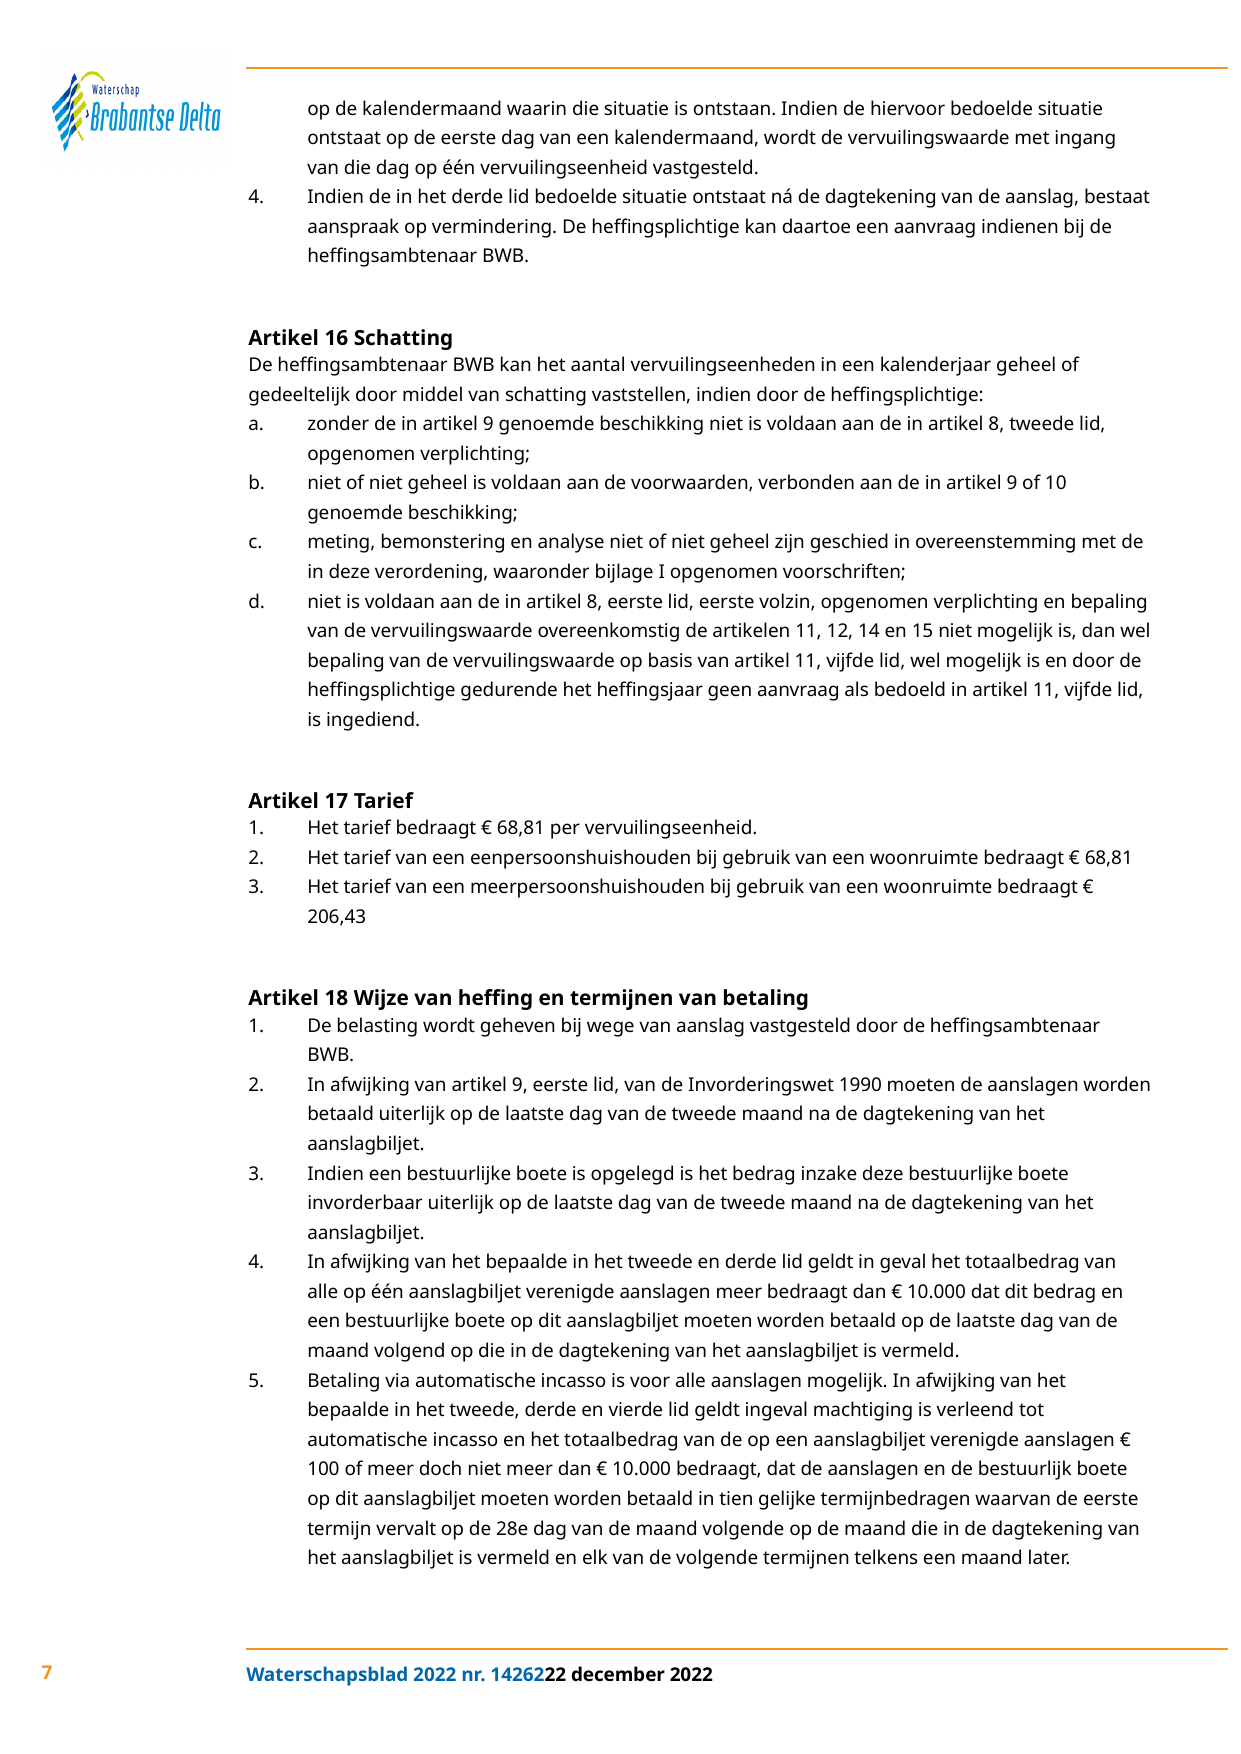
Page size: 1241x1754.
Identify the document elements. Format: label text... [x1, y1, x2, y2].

list niet of niet geheel is voldaan aan de voorwaarden, verbonden aan de in artikel 9 of 10 genoemde beschikking; [248, 469, 1152, 525]
list meting, bemonstering en analyse niet of niet geheel zijn geschied in overeenstemming met de in deze verordening, waaronder bijlage I opgenomen voorschriften; [248, 529, 1152, 584]
list Indien de in het derde lid bedoelde situatie ontstaat ná de dagtekening van de aanslag, bestaat aanspraak op vermindering. De heffingsplichtige kan daartoe een aanvraag indienen bij de heffingsambtenaar BWB. [248, 183, 1152, 268]
list Betaling via automatische incasso is voor alle aanslagen mogelijk. In afwijking van het bepaalde in het tweede, derde en vierde lid geldt ingeval machtiging is verleend tot automatische incasso en het totaalbedrag van de op een aanslagbiljet verenigde aanslagen € 100 of meer doch niet meer dan € 10.000 bedraagt, dat de aanslagen en de bestuurlijk boete op dit aanslagbiljet moeten worden betaald in tien gelijke termijnbedragen waarvan de eerste termijn vervalt op de 28e dag van de maand volgende op de maand die in de dagtekening van het aanslagbiljet is vermeld en elk van de volgende termijnen telkens een maand later. [248, 1367, 1152, 1570]
list Het tarief van een eenpersoonshuishouden bij gebruik van een woonruimte bedraagt € 68,81 [248, 844, 1152, 870]
picture [41, 47, 231, 172]
list De belasting wordt geheven bij wege van aanslag vastgesteld door de heffingsambtenaar BWB. [248, 1012, 1152, 1067]
list Het tarief bedraagt € 68,81 per vervuilingseenheid. [248, 814, 1152, 840]
list Het tarief van een meerpersoonshuishouden bij gebruik van een woonruimte bedraagt € 206,43 [248, 874, 1152, 929]
text Artikel 16 Schatting [248, 323, 1152, 351]
list niet is voldaan aan de in artikel 8, eerste lid, eerste volzin, opgenomen verplichting en bepaling van de vervuilingswaarde overeenkomstig de artikelen 11, 12, 14 en 15 niet mogelijk is, dan wel bepaling van de vervuilingswaarde op basis van artikel 11, vijfde lid, wel mogelijk is en door de heffingsplichtige gedurende het heffingsjaar geen aanvraag als bedoeld in artikel 11, vijfde lid, is ingediend. [248, 588, 1152, 732]
list Indien een bestuurlijke boete is opgelegd is het bedrag inzake deze bestuurlijke boete invorderbaar uiterlijk op de laatste dag van de tweede maand na de dagtekening van het aanslagbiljet. [248, 1160, 1152, 1244]
list op de kalendermaand waarin die situatie is ontstaan. Indien de hiervoor bedoelde situatie ontstaat op de eerste dag van een kalendermaand, wordt de vervuilingswaarde met ingang van die dag op één vervuilingseenheid vastgesteld. [248, 95, 1152, 180]
list In afwijking van het bepaalde in het tweede en derde lid geldt in geval het totaalbedrag van alle op één aanslagbiljet verenigde aanslagen meer bedraagt dan € 10.000 dat dit bedrag en een bestuurlijke boete op dit aanslagbiljet moeten worden betaald op de laatste dag van de maand volgend op die in de dagtekening van het aanslagbiljet is vermeld. [248, 1248, 1152, 1363]
text Artikel 17 Tarief [248, 786, 1152, 814]
text De heffingsambtenaar BWB kan het aantal vervuilingseenheden in een kalenderjaar geheel of gedeeltelijk door middel van schatting vaststellen, indien door de heffingsplichtige: [248, 351, 1152, 406]
list zonder de in artikel 9 genoemde beschikking niet is voldaan aan de in artikel 8, tweede lid, opgenomen verplichting; [248, 410, 1152, 466]
list In afwijking van artikel 9, eerste lid, van de Invorderingswet 1990 moeten de aanslagen worden betaald uiterlijk op de laatste dag van de tweede maand na de dagtekening van het aanslagbiljet. [248, 1071, 1152, 1156]
text Artikel 18 Wijze van heffing en termijnen van betaling [248, 983, 1152, 1012]
